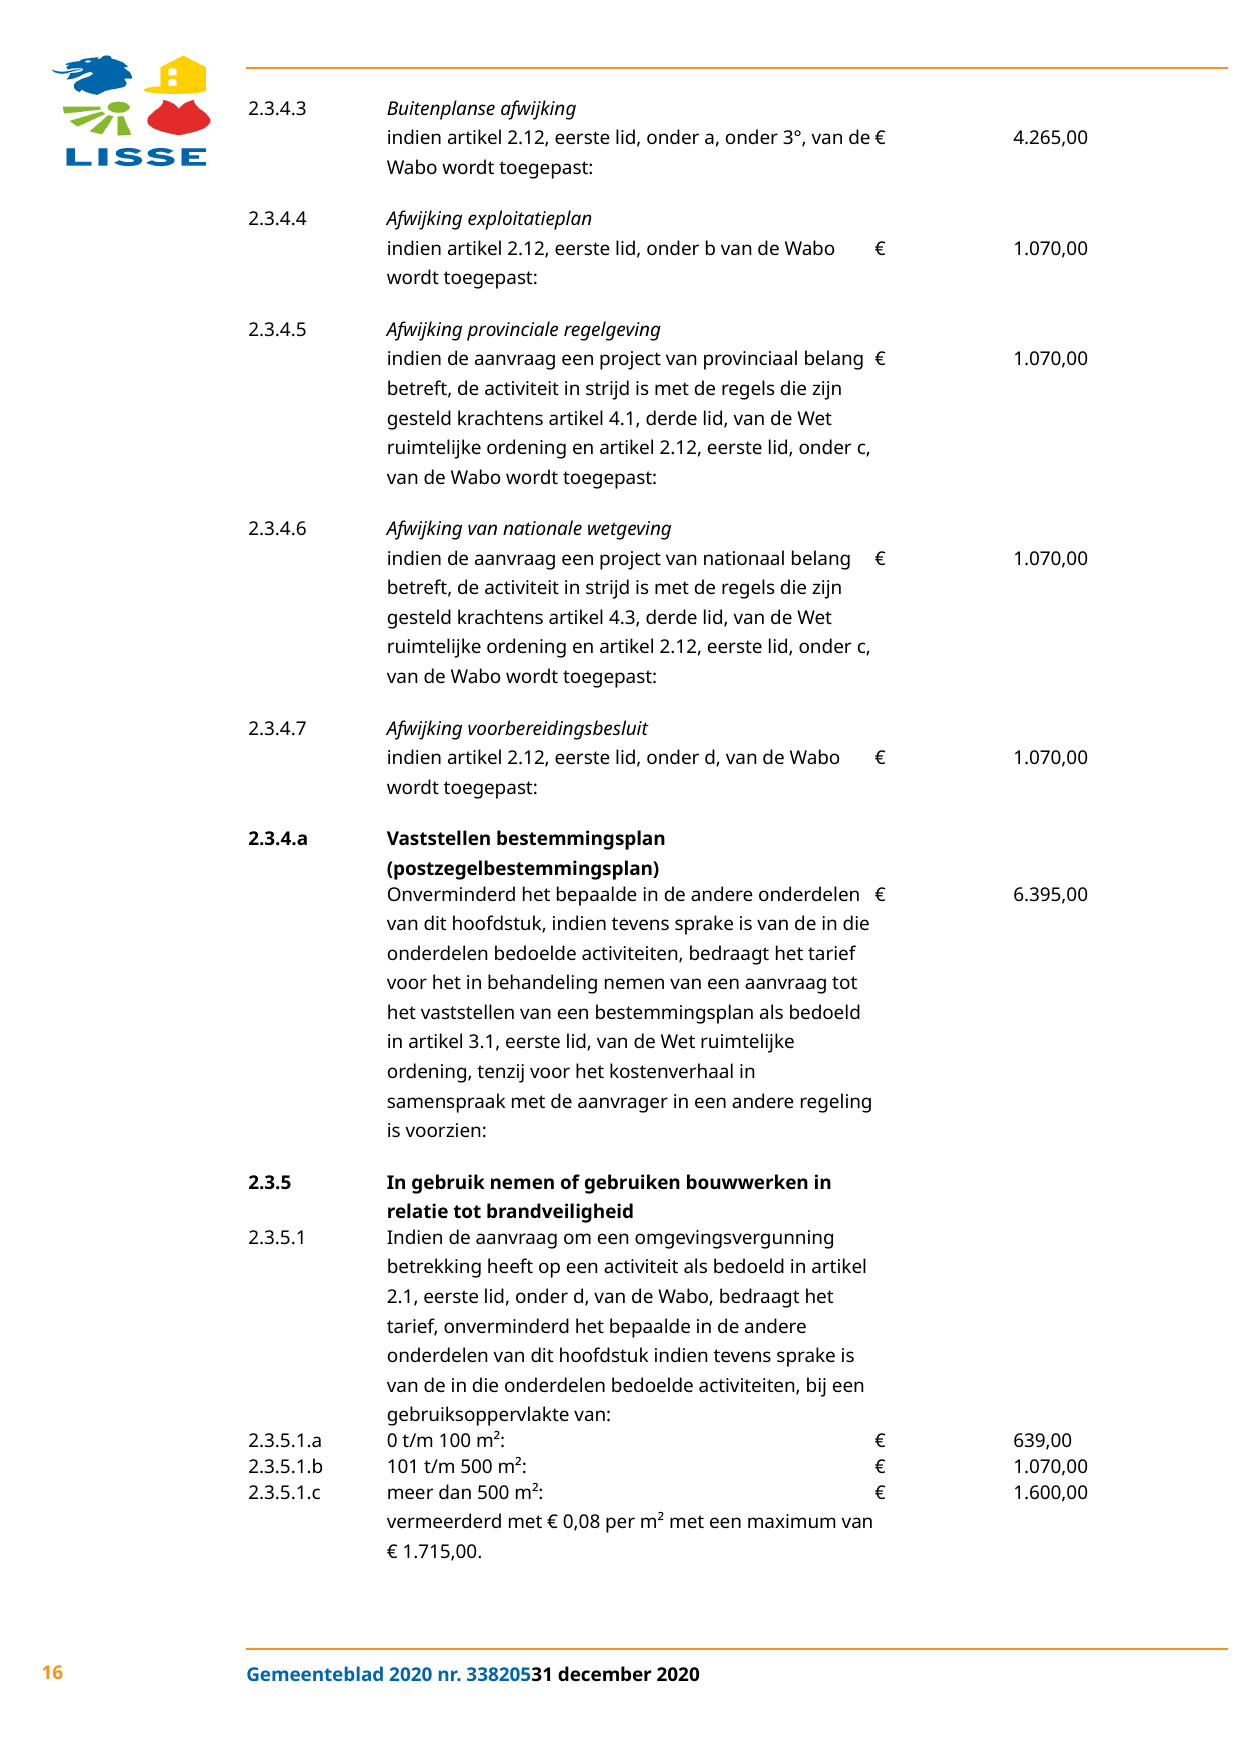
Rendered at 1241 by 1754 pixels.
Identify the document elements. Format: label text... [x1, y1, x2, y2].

table_cell 1.600,00 [1013, 1479, 1152, 1564]
table_cell [248, 490, 387, 515]
picture [41, 47, 231, 172]
table_cell 2.3.4.4 [248, 205, 387, 290]
table_cell [875, 1169, 1013, 1224]
table_cell [1013, 1169, 1152, 1224]
table_cell [1013, 1564, 1152, 1589]
table_cell [387, 490, 874, 515]
table_cell [387, 1564, 874, 1589]
table_cell Vaststellen bestemmingsplan (postzegelbestemmingsplan) [387, 825, 874, 881]
table_cell [248, 881, 387, 1143]
table_cell 2.3.4.6 [248, 515, 387, 689]
table_cell 2.3.5.1.b [248, 1453, 387, 1479]
table_cell [248, 1564, 387, 1589]
table_cell [875, 180, 1013, 205]
table_cell 2.3.5.1.c [248, 1479, 387, 1564]
table_cell [875, 825, 1013, 881]
table_cell [1013, 800, 1152, 825]
table_cell € [875, 316, 1013, 490]
table_cell 2.3.5.1.a [248, 1428, 387, 1453]
table_cell 1.070,00 [1013, 316, 1152, 490]
table_cell 0 t/m 100 m²: [387, 1428, 874, 1453]
table_cell € [875, 1428, 1013, 1453]
table_cell Buitenplanse afwijking indien artikel 2.12, eerste lid, onder a, onder 3°, van de Wabo wordt toegepast: [387, 95, 874, 180]
table_cell € [875, 1453, 1013, 1479]
table_cell € [875, 515, 1013, 689]
table_cell 2.3.4.3 [248, 95, 387, 180]
table_cell [1013, 180, 1152, 205]
table_cell [875, 290, 1013, 316]
table_cell [875, 490, 1013, 515]
table_cell € [875, 205, 1013, 290]
table_cell [1013, 490, 1152, 515]
table_cell 1.070,00 [1013, 715, 1152, 800]
table_cell 2.3.4.5 [248, 316, 387, 490]
table_cell € [875, 881, 1013, 1143]
table_cell [1013, 825, 1152, 881]
table_cell [875, 1224, 1013, 1427]
table_cell [387, 689, 874, 715]
table_cell [387, 800, 874, 825]
table_cell [1013, 290, 1152, 316]
table_cell Afwijking van nationale wetgeving indien de aanvraag een project van nationaal belang betreft, de activiteit in strijd is met de regels die zijn gesteld krachtens artikel 4.3, derde lid, van de Wet ruimtelijke ordening en artikel 2.12, eerste lid, onder c, van de Wabo wordt toegepast: [387, 515, 874, 689]
table_cell [875, 689, 1013, 715]
table_cell € [875, 715, 1013, 800]
table_cell Afwijking voorbereidingsbesluit indien artikel 2.12, eerste lid, onder d, van de Wabo wordt toegepast: [387, 715, 874, 800]
table_cell In gebruik nemen of gebruiken bouwwerken in relatie tot brandveiligheid [387, 1169, 874, 1224]
table_cell € [875, 1479, 1013, 1564]
table_cell [1013, 1224, 1152, 1427]
table_cell [1013, 689, 1152, 715]
table_cell 2.3.4.a [248, 825, 387, 881]
table_cell 1.070,00 [1013, 1453, 1152, 1479]
table_cell [248, 180, 387, 205]
table_cell meer dan 500 m²: vermeerderd met € 0,08 per m² met een maximum van € 1.715,00. [387, 1479, 874, 1564]
table_cell [875, 1564, 1013, 1589]
table_cell 2.3.5.1 [248, 1224, 387, 1427]
table_cell 1.070,00 [1013, 205, 1152, 290]
table_cell 2.3.4.7 [248, 715, 387, 800]
table_cell 4.265,00 [1013, 95, 1152, 180]
table_cell € [875, 95, 1013, 180]
table_cell [248, 800, 387, 825]
table_cell [387, 1143, 874, 1169]
table_cell 1.070,00 [1013, 515, 1152, 689]
table_cell Afwijking exploitatieplan indien artikel 2.12, eerste lid, onder b van de Wabo wordt toegepast: [387, 205, 874, 290]
table_cell [387, 180, 874, 205]
table_cell 2.3.5 [248, 1169, 387, 1224]
table_cell [875, 1143, 1013, 1169]
table_cell 6.395,00 [1013, 881, 1152, 1143]
table_cell [248, 1143, 387, 1169]
table_cell 101 t/m 500 m²: [387, 1453, 874, 1479]
table_cell [248, 290, 387, 316]
table_cell Indien de aanvraag om een omgevingsvergunning betrekking heeft op een activiteit als bedoeld in artikel 2.1, eerste lid, onder d, van de Wabo, bedraagt het tarief, onverminderd het bepaalde in de andere onderdelen van dit hoofdstuk indien tevens sprake is van de in die onderdelen bedoelde activiteiten, bij een gebruiksoppervlakte van: [387, 1224, 874, 1427]
table_cell [248, 689, 387, 715]
table_cell 639,00 [1013, 1428, 1152, 1453]
table_cell [875, 800, 1013, 825]
table_cell Afwijking provinciale regelgeving indien de aanvraag een project van provinciaal belang betreft, de activiteit in strijd is met de regels die zijn gesteld krachtens artikel 4.1, derde lid, van de Wet ruimtelijke ordening en artikel 2.12, eerste lid, onder c, van de Wabo wordt toegepast: [387, 316, 874, 490]
table_cell Onverminderd het bepaalde in de andere onderdelen van dit hoofdstuk, indien tevens sprake is van de in die onderdelen bedoelde activiteiten, bedraagt het tarief voor het in behandeling nemen van een aanvraag tot het vaststellen van een bestemmingsplan als bedoeld in artikel 3.1, eerste lid, van de Wet ruimtelijke ordening, tenzij voor het kostenverhaal in samenspraak met de aanvrager in een andere regeling is voorzien: [387, 881, 874, 1143]
table_cell [387, 290, 874, 316]
table_cell [1013, 1143, 1152, 1169]
